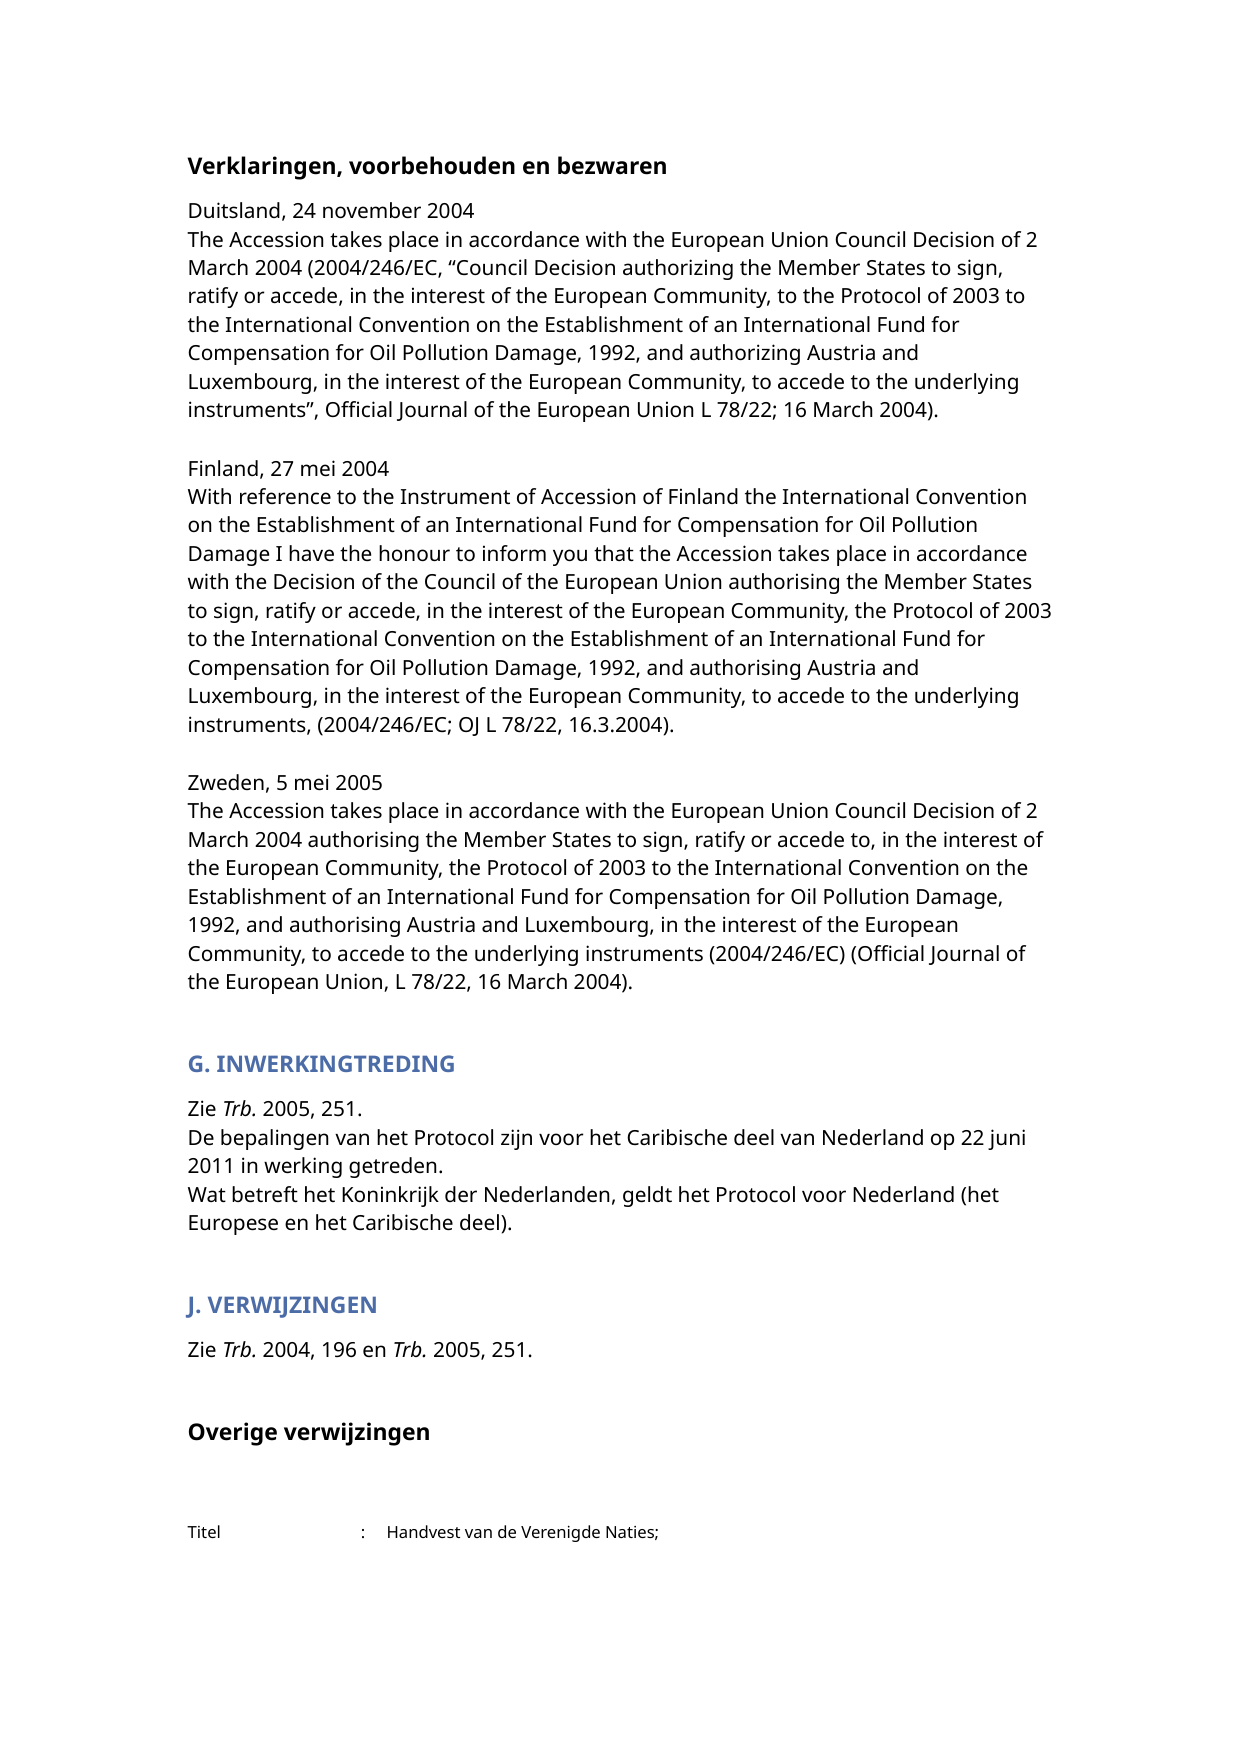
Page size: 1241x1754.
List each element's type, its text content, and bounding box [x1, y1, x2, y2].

text Wat betreft het Koninkrijk der Nederlanden, geldt het Protocol voor Nederland (het Europese en het Caribische deel). [187, 1180, 1053, 1237]
table_header Handvest van de Verenigde Naties; [386, 1520, 1053, 1573]
text Duitsland, 24 november 2004 [187, 196, 1053, 225]
subtitle Overige verwijzingen [187, 1416, 1053, 1447]
text The Accession takes place in accordance with the European Union Council Decision of 2 March 2004 authorising the Member States to sign, ratify or accede to, in the interest of the European Community, the Protocol of 2003 to the International Convention on the Establishment of an International Fund for Compensation for Oil Pollution Damage, 1992, and authorising Austria and Luxembourg, in the interest of the European Community, to accede to the underlying instruments (2004/246/EC) (Official Journal of the European Union, L 78/22, 16 March 2004). [187, 797, 1053, 996]
text Zie Trb. 2004, 196 en Trb. 2005, 251. [187, 1335, 1053, 1364]
subtitle Verklaringen, voorbehouden en bezwaren [187, 150, 1053, 181]
table_header : [361, 1520, 386, 1573]
table_header Titel [188, 1520, 361, 1573]
text Zie Trb. 2005, 251. [187, 1094, 1053, 1123]
text With reference to the Instrument of Accession of Finland the International Convention on the Establishment of an International Fund for Compensation for Oil Pollution Damage I have the honour to inform you that the Accession takes place in accordance with the Decision of the Council of the European Union authorising the Member States to sign, ratify or accede, in the interest of the European Community, the Protocol of 2003 to the International Convention on the Establishment of an International Fund for Compensation for Oil Pollution Damage, 1992, and authorising Austria and Luxembourg, in the interest of the European Community, to accede to the underlying instruments, (2004/246/EC; OJ L 78/22, 16.3.2004). [187, 482, 1053, 738]
text De bepalingen van het Protocol zijn voor het Caribische deel van Nederland op 22 juni 2011 in werking getreden. [187, 1123, 1053, 1180]
text The Accession takes place in accordance with the European Union Council Decision of 2 March 2004 (2004/246/EC, “Council Decision authorizing the Member States to sign, ratify or accede, in the interest of the European Community, to the Protocol of 2003 to the International Convention on the Establishment of an International Fund for Compensation for Oil Pollution Damage, 1992, and authorizing Austria and Luxembourg, in the interest of the European Community, to accede to the underlying instruments”, Official Journal of the European Union L 78/22; 16 March 2004). [187, 225, 1053, 424]
text Finland, 27 mei 2004 [187, 454, 1053, 482]
subtitle J. VERWIJZINGEN [187, 1289, 1053, 1320]
text Zweden, 5 mei 2005 [187, 768, 1053, 797]
subtitle G. INWERKINGTREDING [187, 1048, 1053, 1079]
